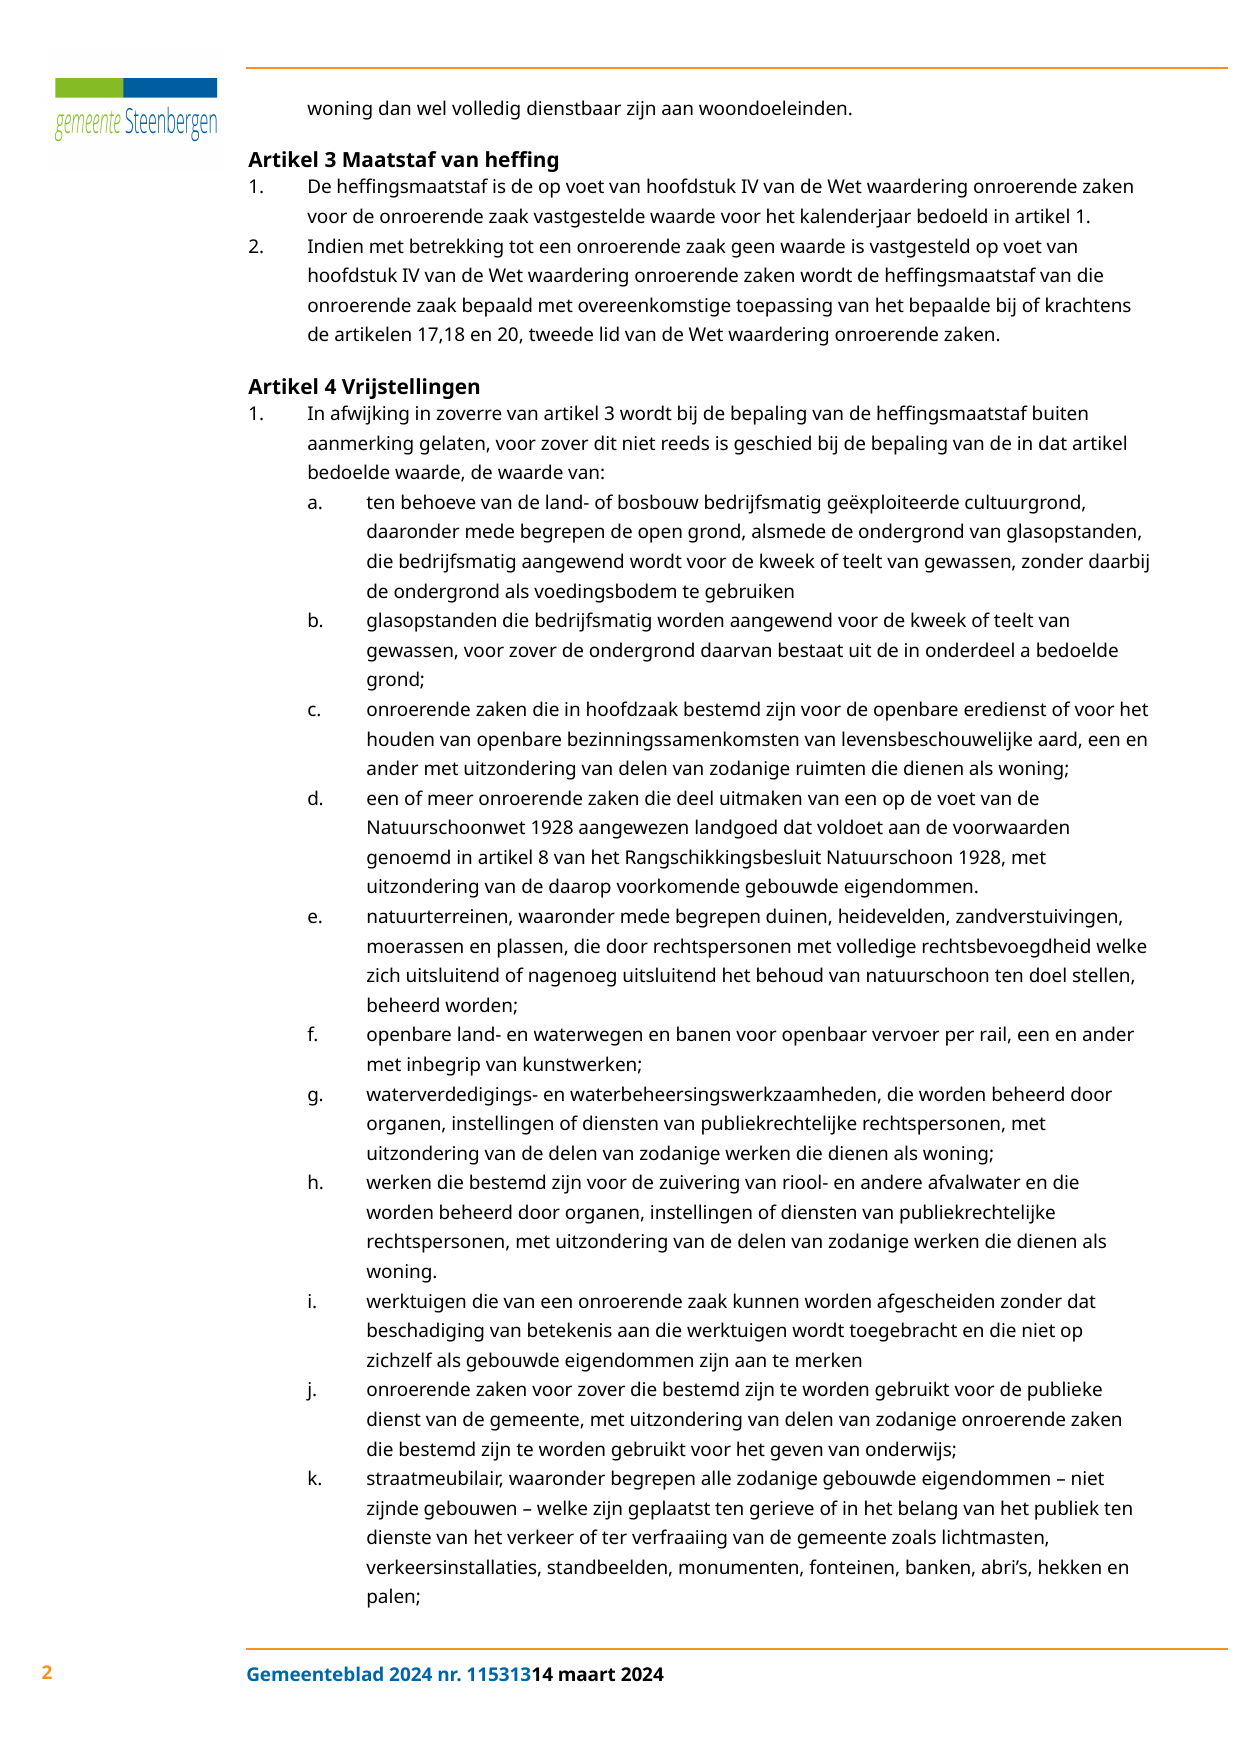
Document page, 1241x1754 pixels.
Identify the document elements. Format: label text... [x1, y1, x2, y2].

list waterverdedigings- en waterbeheersingswerkzaamheden, die worden beheerd door organen, instellingen of diensten van publiekrechtelijke rechtspersonen, met uitzondering van de delen van zodanige werken die dienen als woning; [307, 1081, 1152, 1166]
list woning dan wel volledig dienstbaar zijn aan woondoeleinden. [248, 95, 1152, 121]
list In afwijking in zoverre van artikel 3 wordt bij de bepaling van de heffingsmaatstaf buiten aanmerking gelaten, voor zover dit niet reeds is geschied bij de bepaling van de in dat artikel bedoelde waarde, de waarde van: [248, 400, 1152, 485]
list onroerende zaken voor zover die bestemd zijn te worden gebruikt voor de publieke dienst van de gemeente, met uitzondering van delen van zodanige onroerende zaken die bestemd zijn te worden gebruikt voor het geven van onderwijs; [307, 1377, 1152, 1462]
list De heffingsmaatstaf is de op voet van hoofdstuk IV van de Wet waardering onroerende zaken voor de onroerende zaak vastgestelde waarde voor het kalenderjaar bedoeld in artikel 1. [248, 174, 1152, 229]
list werktuigen die van een onroerende zaak kunnen worden afgescheiden zonder dat beschadiging van betekenis aan die werktuigen wordt toegebracht en die niet op zichzelf als gebouwde eigendommen zijn aan te merken [307, 1288, 1152, 1373]
list glasopstanden die bedrijfsmatig worden aangewend voor de kweek of teelt van gewassen, voor zover de ondergrond daarvan bestaat uit de in onderdeel a bedoelde grond; [307, 607, 1152, 692]
text Artikel 4 Vrijstellingen [248, 372, 1152, 400]
text Artikel 3 Maatstaf van heffing [248, 145, 1152, 174]
list ten behoeve van de land- of bosbouw bedrijfsmatig geëxploiteerde cultuurgrond, daaronder mede begrepen de open grond, alsmede de ondergrond van glasopstanden, die bedrijfsmatig aangewend wordt voor de kweek of teelt van gewassen, zonder daarbij de ondergrond als voedingsbodem te gebruiken [307, 489, 1152, 604]
list werken die bestemd zijn voor de zuivering van riool- en andere afvalwater en die worden beheerd door organen, instellingen of diensten van publiekrechtelijke rechtspersonen, met uitzondering van de delen van zodanige werken die dienen als woning. [307, 1169, 1152, 1284]
list natuurterreinen, waaronder mede begrepen duinen, heidevelden, zandverstuivingen, moerassen en plassen, die door rechtspersonen met volledige rechtsbevoegdheid welke zich uitsluitend of nagenoeg uitsluitend het behoud van natuurschoon ten doel stellen, beheerd worden; [307, 903, 1152, 1018]
list Indien met betrekking tot een onroerende zaak geen waarde is vastgesteld op voet van hoofdstuk IV van de Wet waardering onroerende zaken wordt de heffingsmaatstaf van die onroerende zaak bepaald met overeenkomstige toepassing van het bepaalde bij of krachtens de artikelen 17,18 en 20, tweede lid van de Wet waardering onroerende zaken. [248, 233, 1152, 347]
list openbare land- en waterwegen en banen voor openbaar vervoer per rail, een en ander met inbegrip van kunstwerken; [307, 1022, 1152, 1077]
picture [41, 47, 231, 172]
list een of meer onroerende zaken die deel uitmaken van een op de voet van de Natuurschoonwet 1928 aangewezen landgoed dat voldoet aan de voorwaarden genoemd in artikel 8 van het Rangschikkingsbesluit Natuurschoon 1928, met uitzondering van de daarop voorkomende gebouwde eigendommen. [307, 785, 1152, 899]
list straatmeubilair, waaronder begrepen alle zodanige gebouwde eigendommen – niet zijnde gebouwen – welke zijn geplaatst ten gerieve of in het belang van het publiek ten dienste van het verkeer of ter verfraaiing van de gemeente zoals lichtmasten, verkeersinstallaties, standbeelden, monumenten, fonteinen, banken, abri’s, hekken en palen; [307, 1465, 1152, 1609]
list onroerende zaken die in hoofdzaak bestemd zijn voor de openbare eredienst of voor het houden van openbare bezinningssamenkomsten van levensbeschouwelijke aard, een en ander met uitzondering van delen van zodanige ruimten die dienen als woning; [307, 696, 1152, 781]
